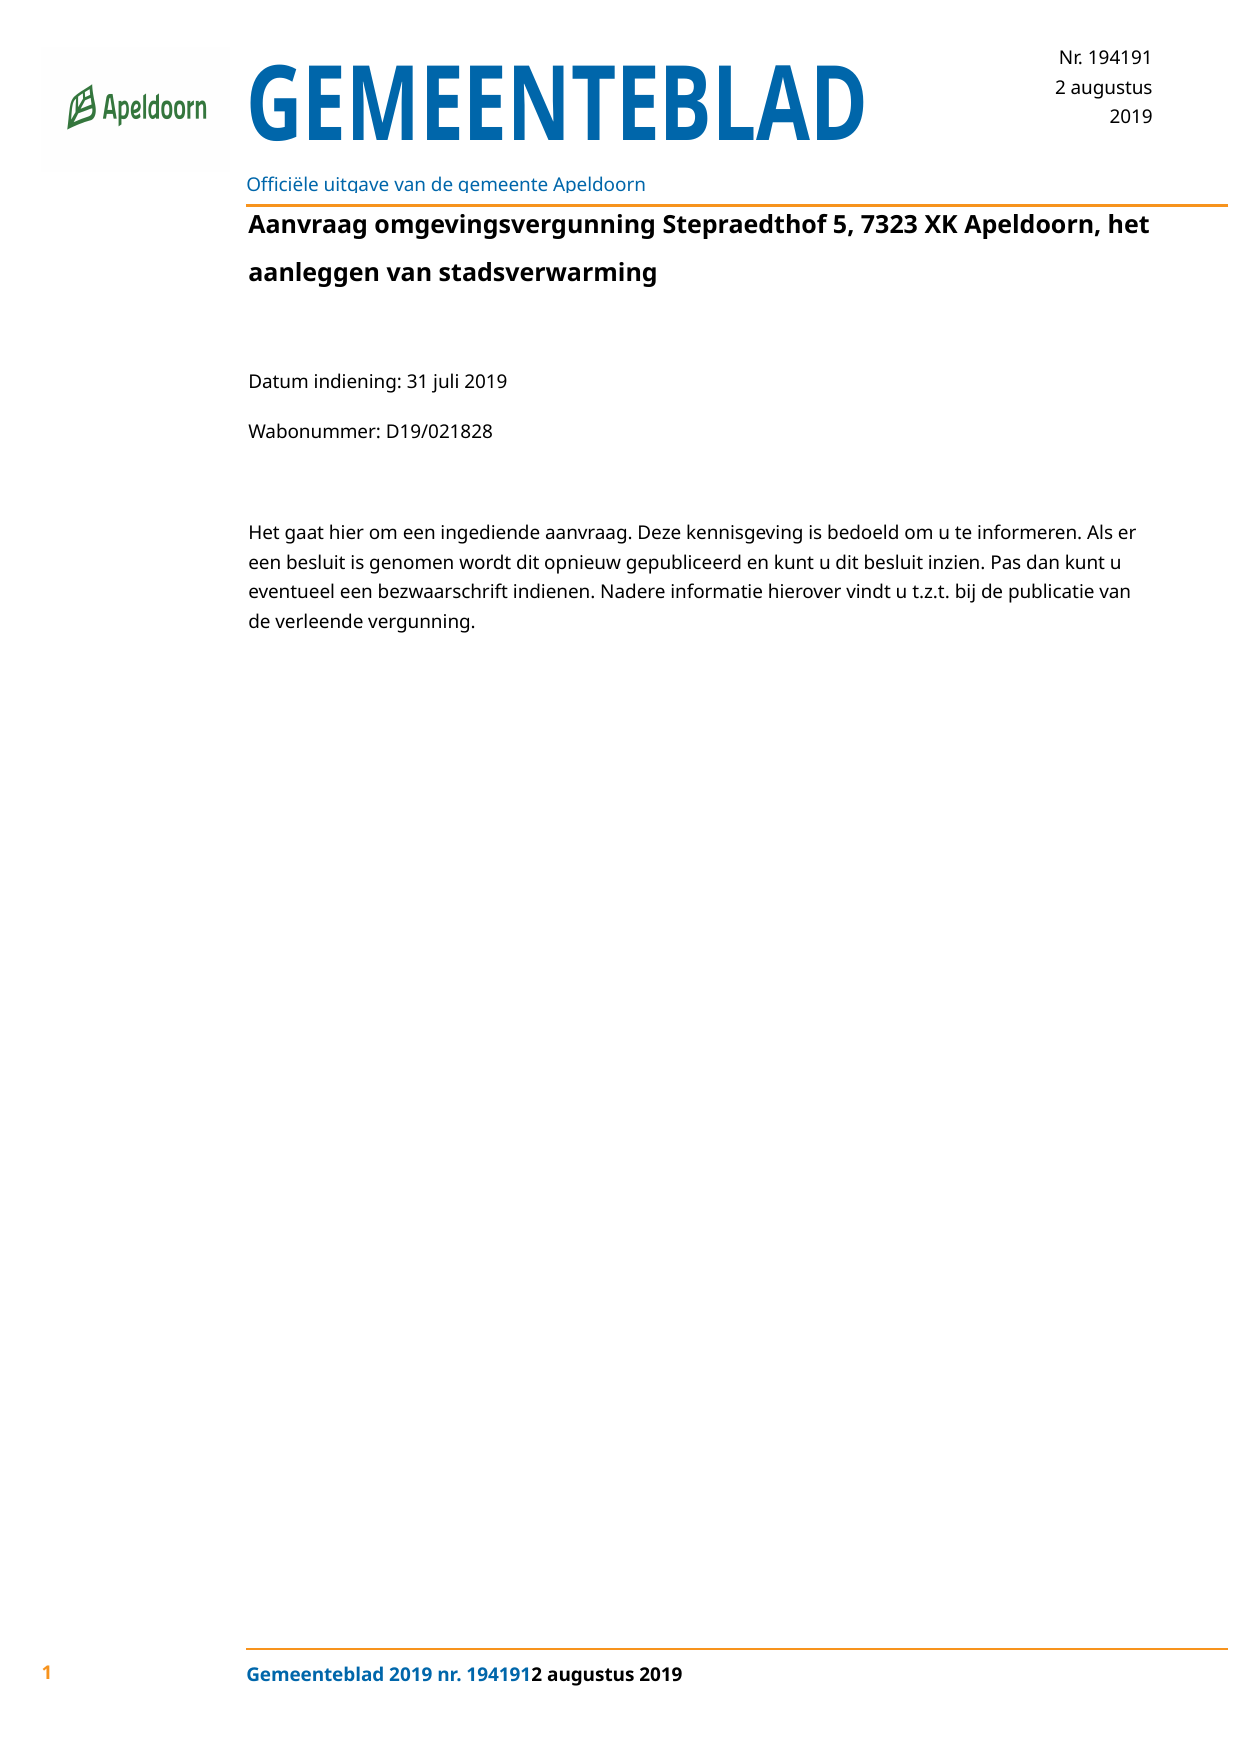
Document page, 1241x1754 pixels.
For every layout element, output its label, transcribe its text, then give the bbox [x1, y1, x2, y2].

text Het gaat hier om een ingediende aanvraag. Deze kennisgeving is bedoeld om u te informeren. Als er een besluit is genomen wordt dit opnieuw gepubliceerd en kunt u dit besluit inzien. Pas dan kunt u eventueel een bezwaarschrift indienen. Nadere informatie hierover vindt u t.z.t. bij de publicatie van de verleende vergunning. [248, 519, 1152, 634]
text Aanvraag omgevingsvergunning Stepraedthof 5, 7323 XK Apeldoorn, het aanleggen van stadsverwarming [248, 207, 1152, 288]
text Wabonummer: D19/021828 [248, 419, 1152, 444]
text Datum indiening: 31 juli 2019 [248, 368, 1152, 394]
picture [41, 47, 231, 172]
